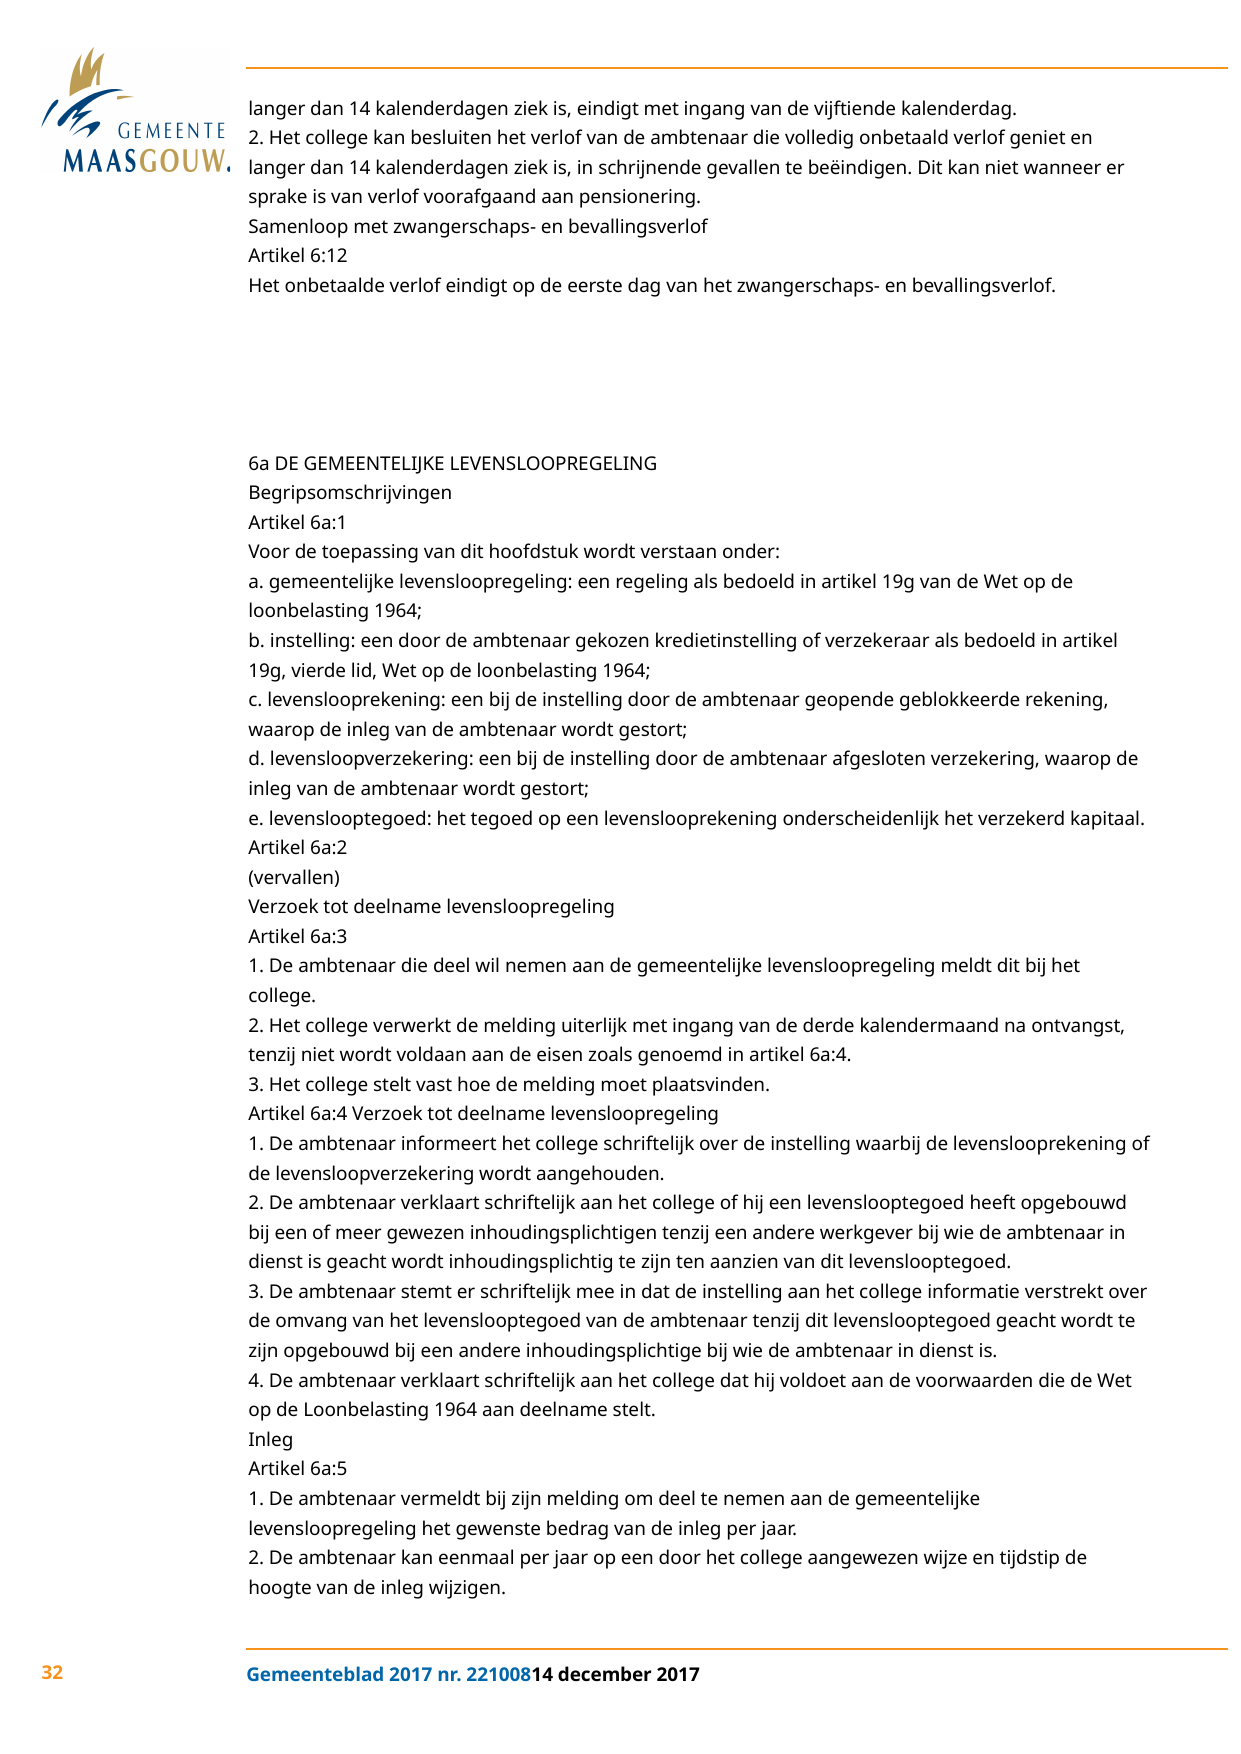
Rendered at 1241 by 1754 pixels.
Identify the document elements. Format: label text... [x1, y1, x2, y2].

text d. levensloopverzekering: een bij de instelling door de ambtenaar afgesloten verzekering, waarop de inleg van de ambtenaar wordt gestort; [248, 746, 1152, 801]
text Artikel 6a:1 [248, 509, 1152, 535]
text Artikel 6:12 [248, 243, 1152, 268]
text Samenloop met zwangerschaps- en bevallingsverlof [248, 213, 1152, 239]
text 2. Het college verwerkt de melding uiterlijk met ingang van de derde kalendermaand na ontvangst, tenzij niet wordt voldaan aan de eisen zoals genoemd in artikel 6a:4. [248, 1012, 1152, 1067]
text 1. De ambtenaar informeert het college schriftelijk over de instelling waarbij de levenslooprekening of de levensloopverzekering wordt aangehouden. [248, 1130, 1152, 1186]
text Voor de toepassing van dit hoofdstuk wordt verstaan onder: [248, 538, 1152, 564]
text (vervallen) [248, 864, 1152, 890]
text Artikel 6a:4 Verzoek tot deelname levensloopregeling [248, 1101, 1152, 1126]
text Begripsomschrijvingen [248, 479, 1152, 505]
text 2. Het college kan besluiten het verlof van de ambtenaar die volledig onbetaald verlof geniet en langer dan 14 kalenderdagen ziek is, in schrijnende gevallen te beëindigen. Dit kan niet wanneer er sprake is van verlof voorafgaand aan pensionering. [248, 124, 1152, 209]
text 1. De ambtenaar die deel wil nemen aan de gemeentelijke levensloopregeling meldt dit bij het college. [248, 953, 1152, 1008]
text e. levenslooptegoed: het tegoed op een levenslooprekening onderscheidenlijk het verzekerd kapitaal. [248, 805, 1152, 831]
text 3. De ambtenaar stemt er schriftelijk mee in dat de instelling aan het college informatie verstrekt over de omvang van het levenslooptegoed van de ambtenaar tenzij dit levenslooptegoed geacht wordt te zijn opgebouwd bij een andere inhoudingsplichtige bij wie de ambtenaar in dienst is. [248, 1278, 1152, 1363]
text Artikel 6a:2 [248, 834, 1152, 860]
text Inleg [248, 1426, 1152, 1452]
text Verzoek tot deelname levensloopregeling [248, 893, 1152, 919]
text a. gemeentelijke levensloopregeling: een regeling als bedoeld in artikel 19g van de Wet op de loonbelasting 1964; [248, 568, 1152, 623]
text 2. De ambtenaar kan eenmaal per jaar op een door het college aangewezen wijze en tijdstip de hoogte van de inleg wijzigen. [248, 1544, 1152, 1600]
text Artikel 6a:3 [248, 923, 1152, 949]
text 2. De ambtenaar verklaart schriftelijk aan het college of hij een levenslooptegoed heeft opgebouwd bij een of meer gewezen inhoudingsplichtigen tenzij een andere werkgever bij wie de ambtenaar in dienst is geacht wordt inhoudingsplichtig te zijn ten aanzien van dit levenslooptegoed. [248, 1189, 1152, 1274]
text 6a DE GEMEENTELIJKE LEVENSLOOPREGELING [248, 450, 1152, 476]
text Het onbetaalde verlof eindigt op de eerste dag van het zwangerschaps- en bevallingsverlof. [248, 272, 1152, 298]
text 1. De ambtenaar vermeldt bij zijn melding om deel te nemen aan de gemeentelijke levensloopregeling het gewenste bedrag van de inleg per jaar. [248, 1485, 1152, 1541]
text b. instelling: een door de ambtenaar gekozen kredietinstelling of verzekeraar als bedoeld in artikel 19g, vierde lid, Wet op de loonbelasting 1964; [248, 627, 1152, 683]
text c. levenslooprekening: een bij de instelling door de ambtenaar geopende geblokkeerde rekening, waarop de inleg van de ambtenaar wordt gestort; [248, 686, 1152, 742]
text langer dan 14 kalenderdagen ziek is, eindigt met ingang van de vijftiende kalenderdag. [248, 95, 1152, 121]
text Artikel 6a:5 [248, 1456, 1152, 1481]
text 4. De ambtenaar verklaart schriftelijk aan het college dat hij voldoet aan de voorwaarden die de Wet op de Loonbelasting 1964 aan deelname stelt. [248, 1367, 1152, 1422]
picture [41, 47, 231, 172]
text 3. Het college stelt vast hoe de melding moet plaatsvinden. [248, 1071, 1152, 1097]
